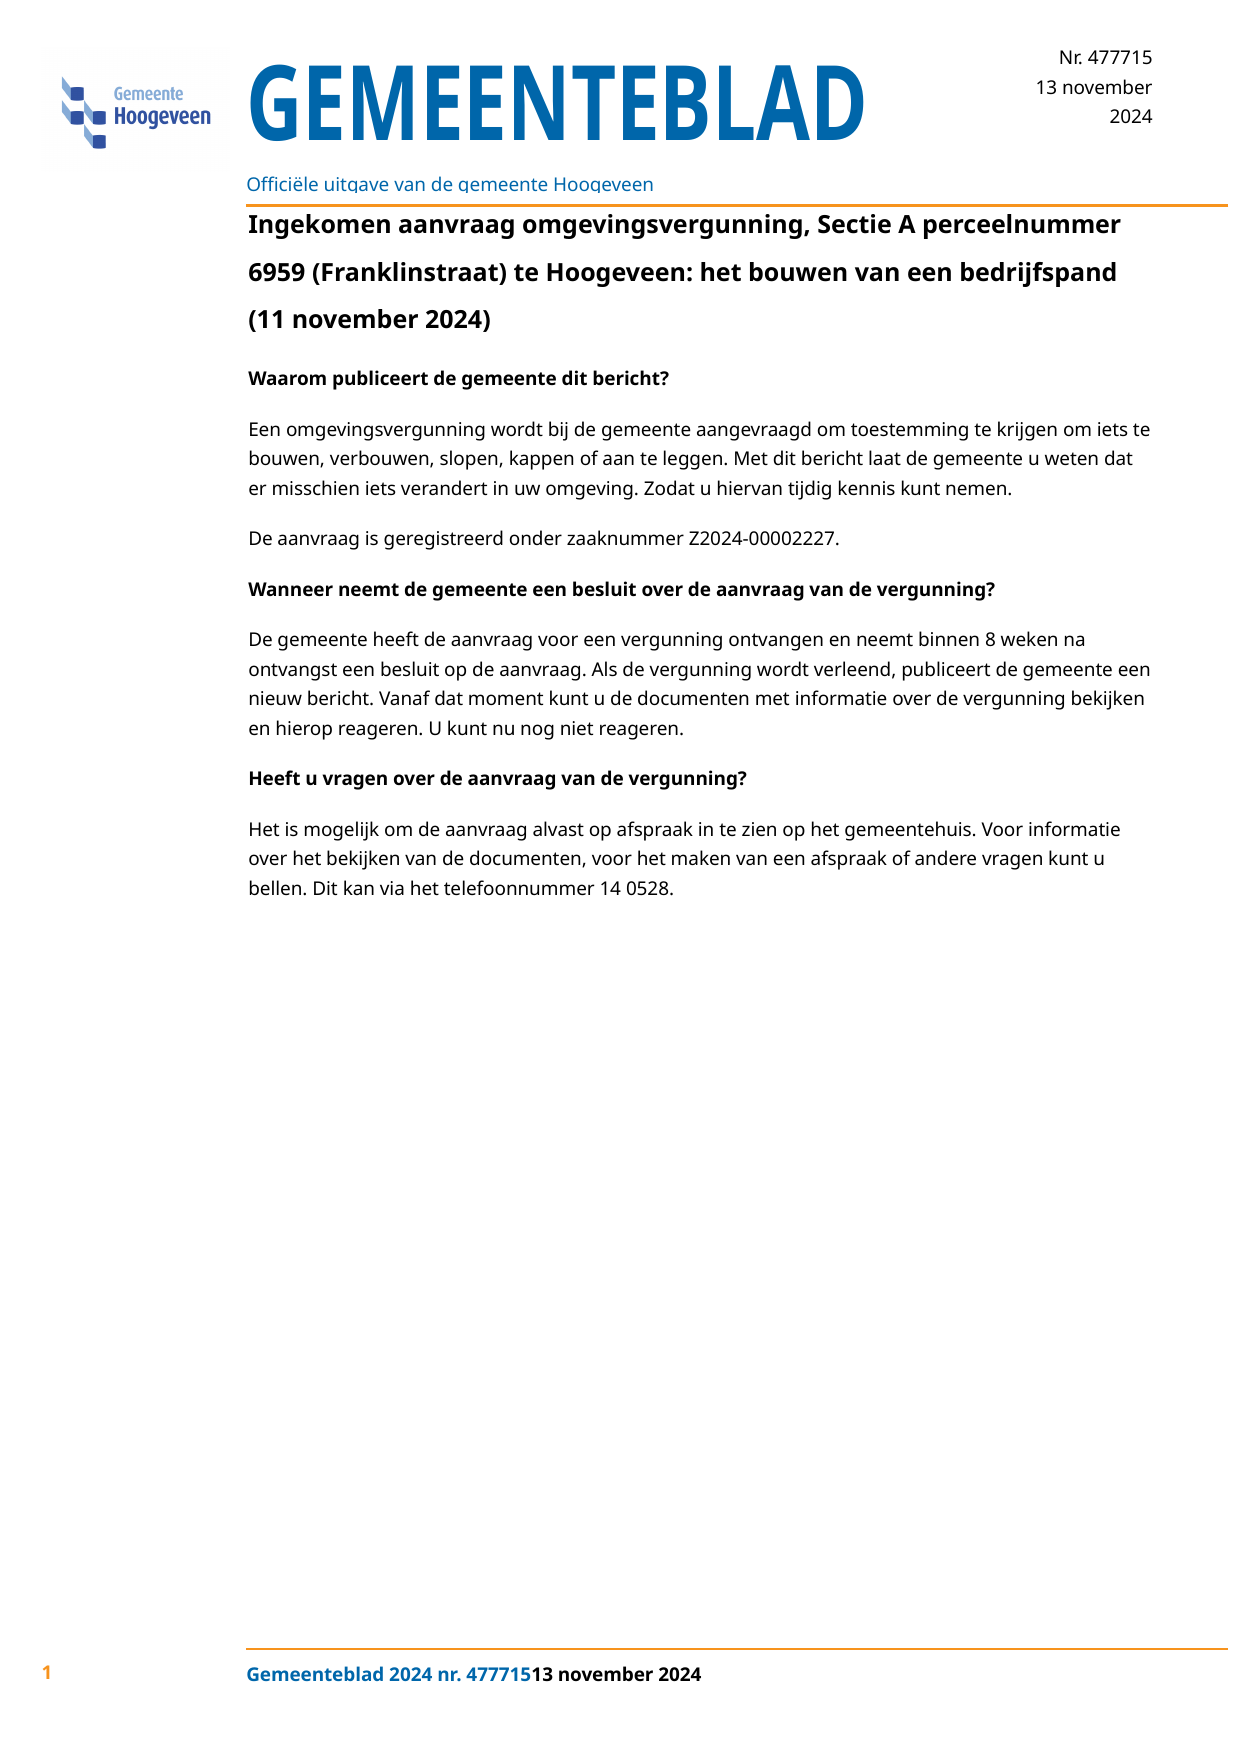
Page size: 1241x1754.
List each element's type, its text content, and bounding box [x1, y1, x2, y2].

text De gemeente heeft de aanvraag voor een vergunning ontvangen en neemt binnen 8 weken na ontvangst een besluit op de aanvraag. Als de vergunning wordt verleend, publiceert de gemeente een nieuw bericht. Vanaf dat moment kunt u de documenten met informatie over de vergunning bekijken en hierop reageren. U kunt nu nog niet reageren. [248, 626, 1152, 741]
text Wanneer neemt de gemeente een besluit over de aanvraag van de vergunning? [248, 576, 1152, 602]
text Een omgevingsvergunning wordt bij de gemeente aangevraagd om toestemming te krijgen om iets te bouwen, verbouwen, slopen, kappen of aan te leggen. Met dit bericht laat de gemeente u weten dat er misschien iets verandert in uw omgeving. Zodat u hiervan tijdig kennis kunt nemen. [248, 416, 1152, 501]
text De aanvraag is geregistreerd onder zaaknummer Z2024-00002227. [248, 526, 1152, 551]
text Ingekomen aanvraag omgevingsvergunning, Sectie A perceelnummer 6959 (Franklinstraat) te Hoogeveen: het bouwen van een bedrijfspand (11 november 2024) [248, 207, 1152, 336]
text Heeft u vragen over de aanvraag van de vergunning? [248, 766, 1152, 791]
text Het is mogelijk om de aanvraag alvast op afspraak in te zien op het gemeentehuis. Voor informatie over het bekijken van de documenten, voor het maken van een afspraak of andere vragen kunt u bellen. Dit kan via het telefoonnummer 14 0528. [248, 816, 1152, 901]
text Waarom publiceert de gemeente dit bericht? [248, 366, 1152, 391]
picture [41, 47, 231, 172]
